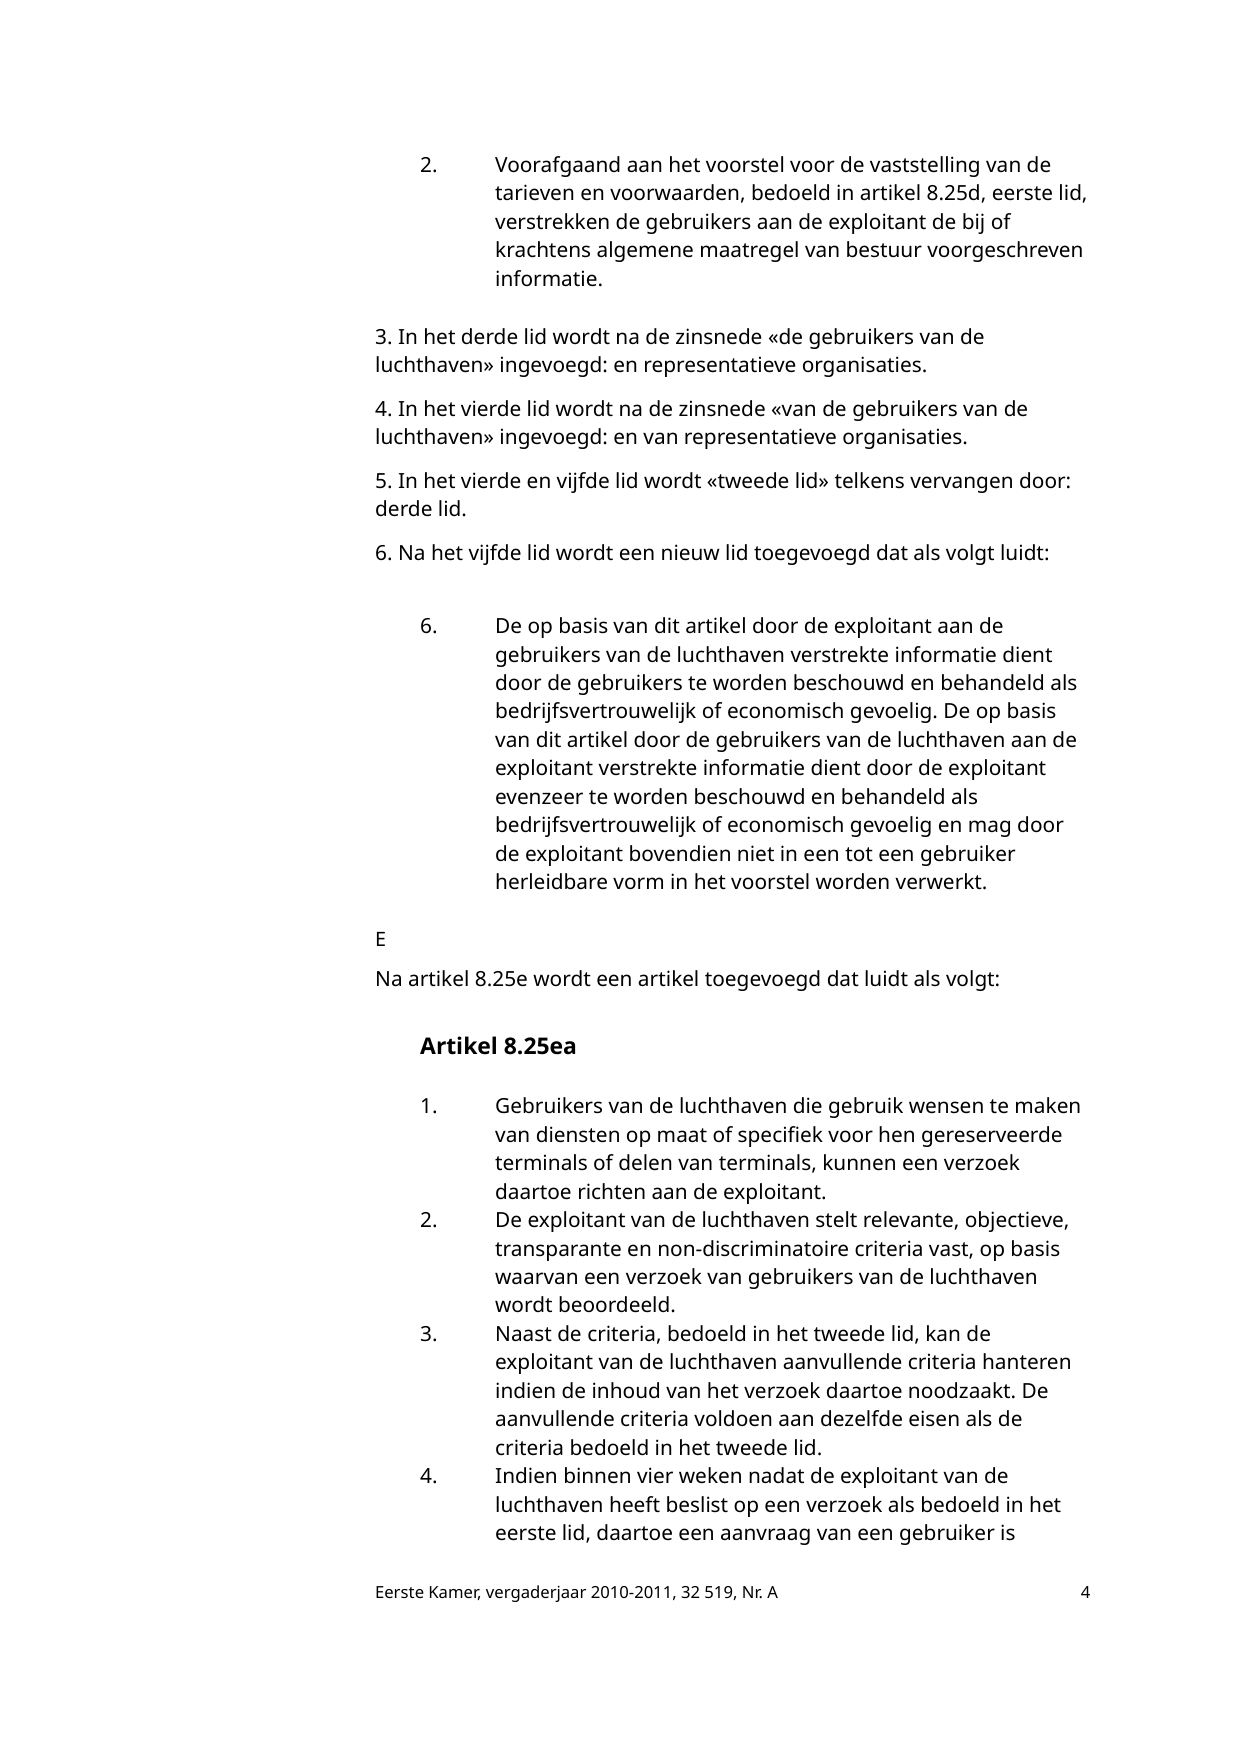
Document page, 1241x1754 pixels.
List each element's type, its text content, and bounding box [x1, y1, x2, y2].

list De exploitant van de luchthaven stelt relevante, objectieve, transparante en non-discriminatoire criteria vast, op basis waarvan een verzoek van gebruikers van de luchthaven wordt beoordeeld. [420, 1205, 1090, 1319]
text 4. In het vierde lid wordt na de zinsnede «van de gebruikers van de luchthaven» ingevoegd: en van representatieve organisaties. [375, 394, 1090, 451]
list Gebruikers van de luchthaven die gebruik wensen te maken van diensten op maat of specifiek voor hen gereserveerde terminals of delen van terminals, kunnen een verzoek daartoe richten aan de exploitant. [420, 1092, 1090, 1205]
text 6. Na het vijfde lid wordt een nieuw lid toegevoegd dat als volgt luidt: [375, 538, 1090, 566]
subtitle Artikel 8.25ea [420, 1030, 1090, 1062]
text E [375, 926, 1090, 953]
list De op basis van dit artikel door de exploitant aan de gebruikers van de luchthaven verstrekte informatie dient door de gebruikers te worden beschouwd en behandeld als bedrijfsvertrouwelijk of economisch gevoelig. De op basis van dit artikel door de gebruikers van de luchthaven aan de exploitant verstrekte informatie dient door de exploitant evenzeer te worden beschouwd en behandeld als bedrijfsvertrouwelijk of economisch gevoelig en mag door de exploitant bovendien niet in een tot een gebruiker herleidbare vorm in het voorstel worden verwerkt. [420, 611, 1090, 896]
list Voorafgaand aan het voorstel voor de vaststelling van de tarieven en voorwaarden, bedoeld in artikel 8.25d, eerste lid, verstrekken de gebruikers aan de exploitant de bij of krachtens algemene maatregel van bestuur voorgeschreven informatie. [420, 150, 1090, 292]
list Indien binnen vier weken nadat de exploitant van de luchthaven heeft beslist op een verzoek als bedoeld in het eerste lid, daartoe een aanvraag van een gebruiker is [420, 1461, 1090, 1547]
text 5. In het vierde en vijfde lid wordt «tweede lid» telkens vervangen door: derde lid. [375, 466, 1090, 523]
text 3. In het derde lid wordt na de zinsnede «de gebruikers van de luchthaven» ingevoegd: en representatieve organisaties. [375, 322, 1090, 379]
list Naast de criteria, bedoeld in het tweede lid, kan de exploitant van de luchthaven aanvullende criteria hanteren indien de inhoud van het verzoek daartoe noodzaakt. De aanvullende criteria voldoen aan dezelfde eisen als de criteria bedoeld in het tweede lid. [420, 1319, 1090, 1461]
text Na artikel 8.25e wordt een artikel toegevoegd dat luidt als volgt: [375, 964, 1090, 993]
